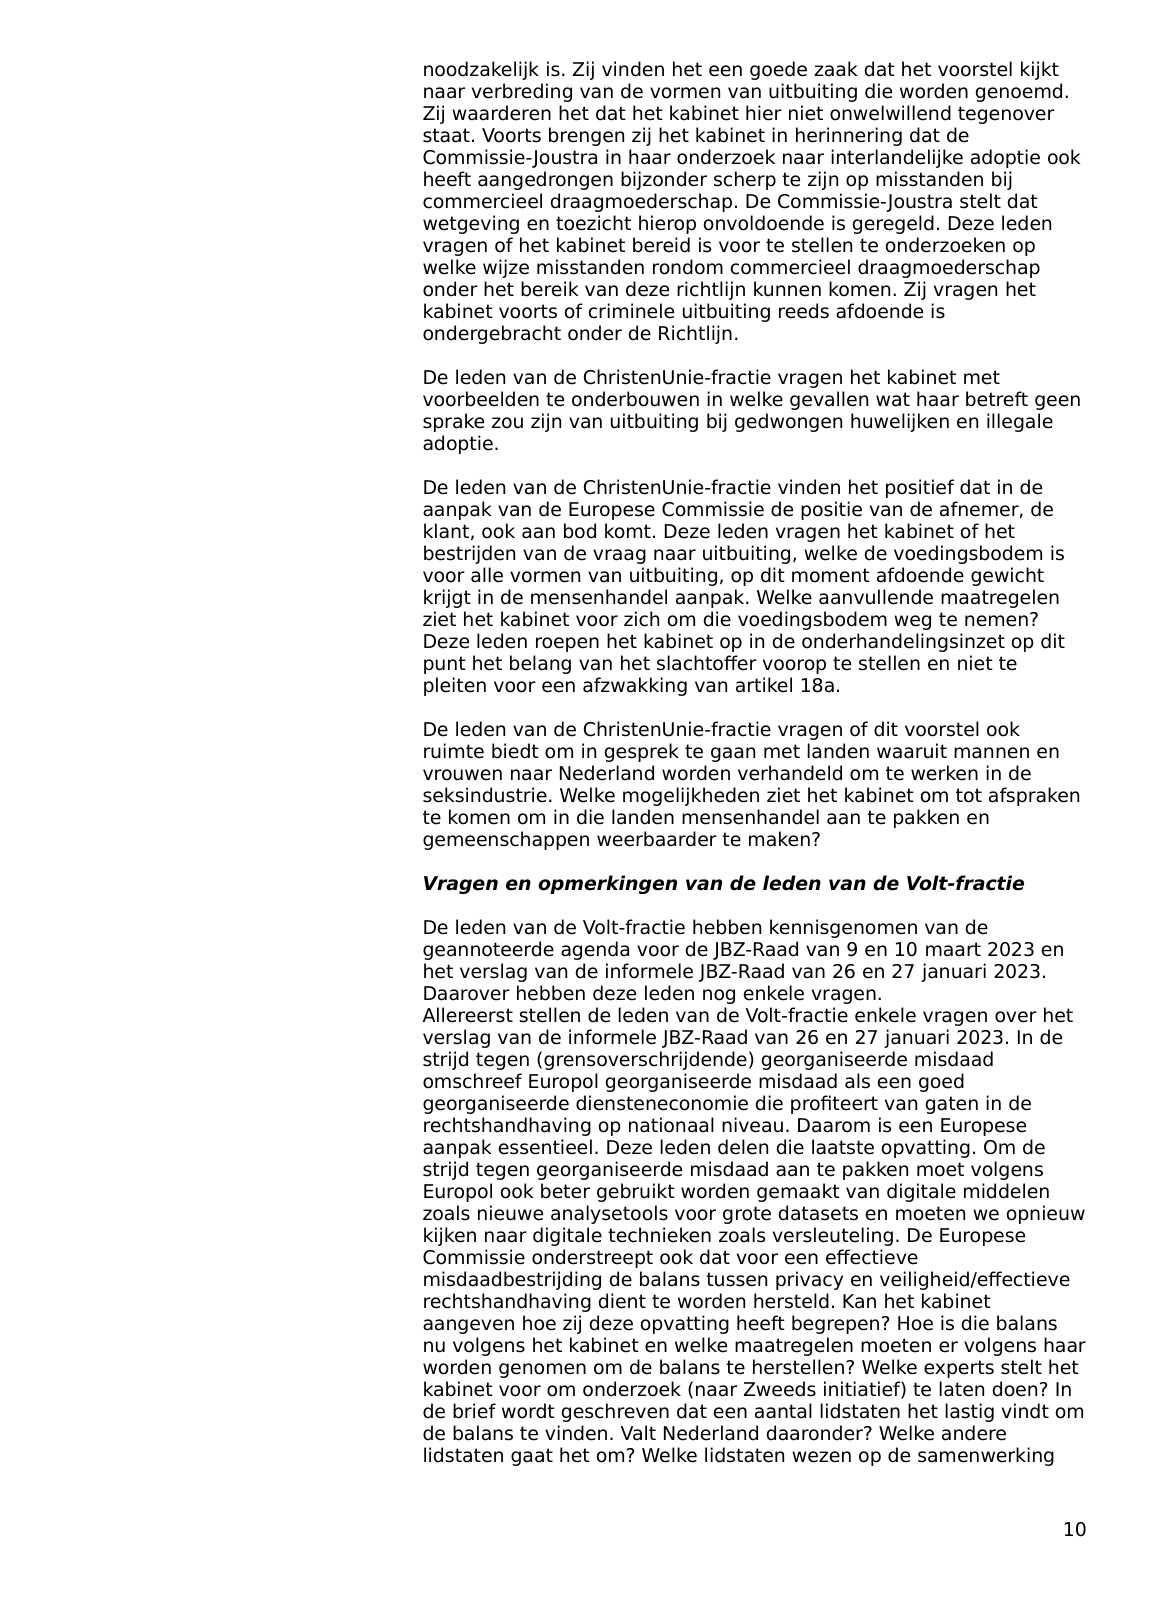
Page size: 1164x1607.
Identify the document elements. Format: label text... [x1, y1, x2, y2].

subtitle Vragen en opmerkingen van de leden van de Volt-fractie [422, 873, 1087, 895]
text De leden van de ChristenUnie-fractie vragen of dit voorstel ook ruimte biedt om in gesprek te gaan met landen waaruit mannen en vrouwen naar Nederland worden verhandeld om te werken in de seksindustrie. Welke mogelijkheden ziet het kabinet om tot afspraken te komen om in die landen mensenhandel aan te pakken en gemeenschappen weerbaarder te maken? [422, 719, 1087, 851]
text noodzakelijk is. Zij vinden het een goede zaak dat het voorstel kijkt naar verbreding van de vormen van uitbuiting die worden genoemd. Zij waarderen het dat het kabinet hier niet onwelwillend tegenover staat. Voorts brengen zij het kabinet in herinnering dat de Commissie-Joustra in haar onderzoek naar interlandelijke adoptie ook heeft aangedrongen bijzonder scherp te zijn op misstanden bij commercieel draagmoederschap. De Commissie-Joustra stelt dat wetgeving en toezicht hierop onvoldoende is geregeld. Deze leden vragen of het kabinet bereid is voor te stellen te onderzoeken op welke wijze misstanden rondom commercieel draagmoederschap onder het bereik van deze richtlijn kunnen komen. Zij vragen het kabinet voorts of criminele uitbuiting reeds afdoende is ondergebracht onder de Richtlijn. [422, 59, 1087, 345]
text De leden van de ChristenUnie-fractie vragen het kabinet met voorbeelden te onderbouwen in welke gevallen wat haar betreft geen sprake zou zijn van uitbuiting bij gedwongen huwelijken en illegale adoptie. [422, 367, 1087, 455]
text Allereerst stellen de leden van de Volt-fractie enkele vragen over het verslag van de informele JBZ-Raad van 26 en 27 januari 2023. In de strijd tegen (grensoverschrijdende) georganiseerde misdaad omschreef Europol georganiseerde misdaad als een goed georganiseerde diensteneconomie die profiteert van gaten in de rechtshandhaving op nationaal niveau. Daarom is een Europese aanpak essentieel. Deze leden delen die laatste opvatting. Om de strijd tegen georganiseerde misdaad aan te pakken moet volgens Europol ook beter gebruikt worden gemaakt van digitale middelen zoals nieuwe analysetools voor grote datasets en moeten we opnieuw kijken naar digitale technieken zoals versleuteling. De Europese Commissie onderstreept ook dat voor een effectieve misdaadbestrijding de balans tussen privacy en veiligheid/effectieve rechtshandhaving dient te worden hersteld. Kan het kabinet aangeven hoe zij deze opvatting heeft begrepen? Hoe is die balans nu volgens het kabinet en welke maatregelen moeten er volgens haar worden genomen om de balans te herstellen? Welke experts stelt het kabinet voor om onderzoek (naar Zweeds initiatief) te laten doen? In de brief wordt geschreven dat een aantal lidstaten het lastig vindt om de balans te vinden. Valt Nederland daaronder? Welke andere lidstaten gaat het om? Welke lidstaten wezen op de samenwerking [422, 1005, 1087, 1467]
text De leden van de Volt-fractie hebben kennisgenomen van de geannoteerde agenda voor de JBZ-Raad van 9 en 10 maart 2023 en het verslag van de informele JBZ-Raad van 26 en 27 januari 2023. Daarover hebben deze leden nog enkele vragen. [422, 917, 1087, 1005]
text De leden van de ChristenUnie-fractie vinden het positief dat in de aanpak van de Europese Commissie de positie van de afnemer, de klant, ook aan bod komt. Deze leden vragen het kabinet of het bestrijden van de vraag naar uitbuiting, welke de voedingsbodem is voor alle vormen van uitbuiting, op dit moment afdoende gewicht krijgt in de mensenhandel aanpak. Welke aanvullende maatregelen ziet het kabinet voor zich om die voedingsbodem weg te nemen? Deze leden roepen het kabinet op in de onderhandelingsinzet op dit punt het belang van het slachtoffer voorop te stellen en niet te pleiten voor een afzwakking van artikel 18a. [422, 477, 1087, 697]
